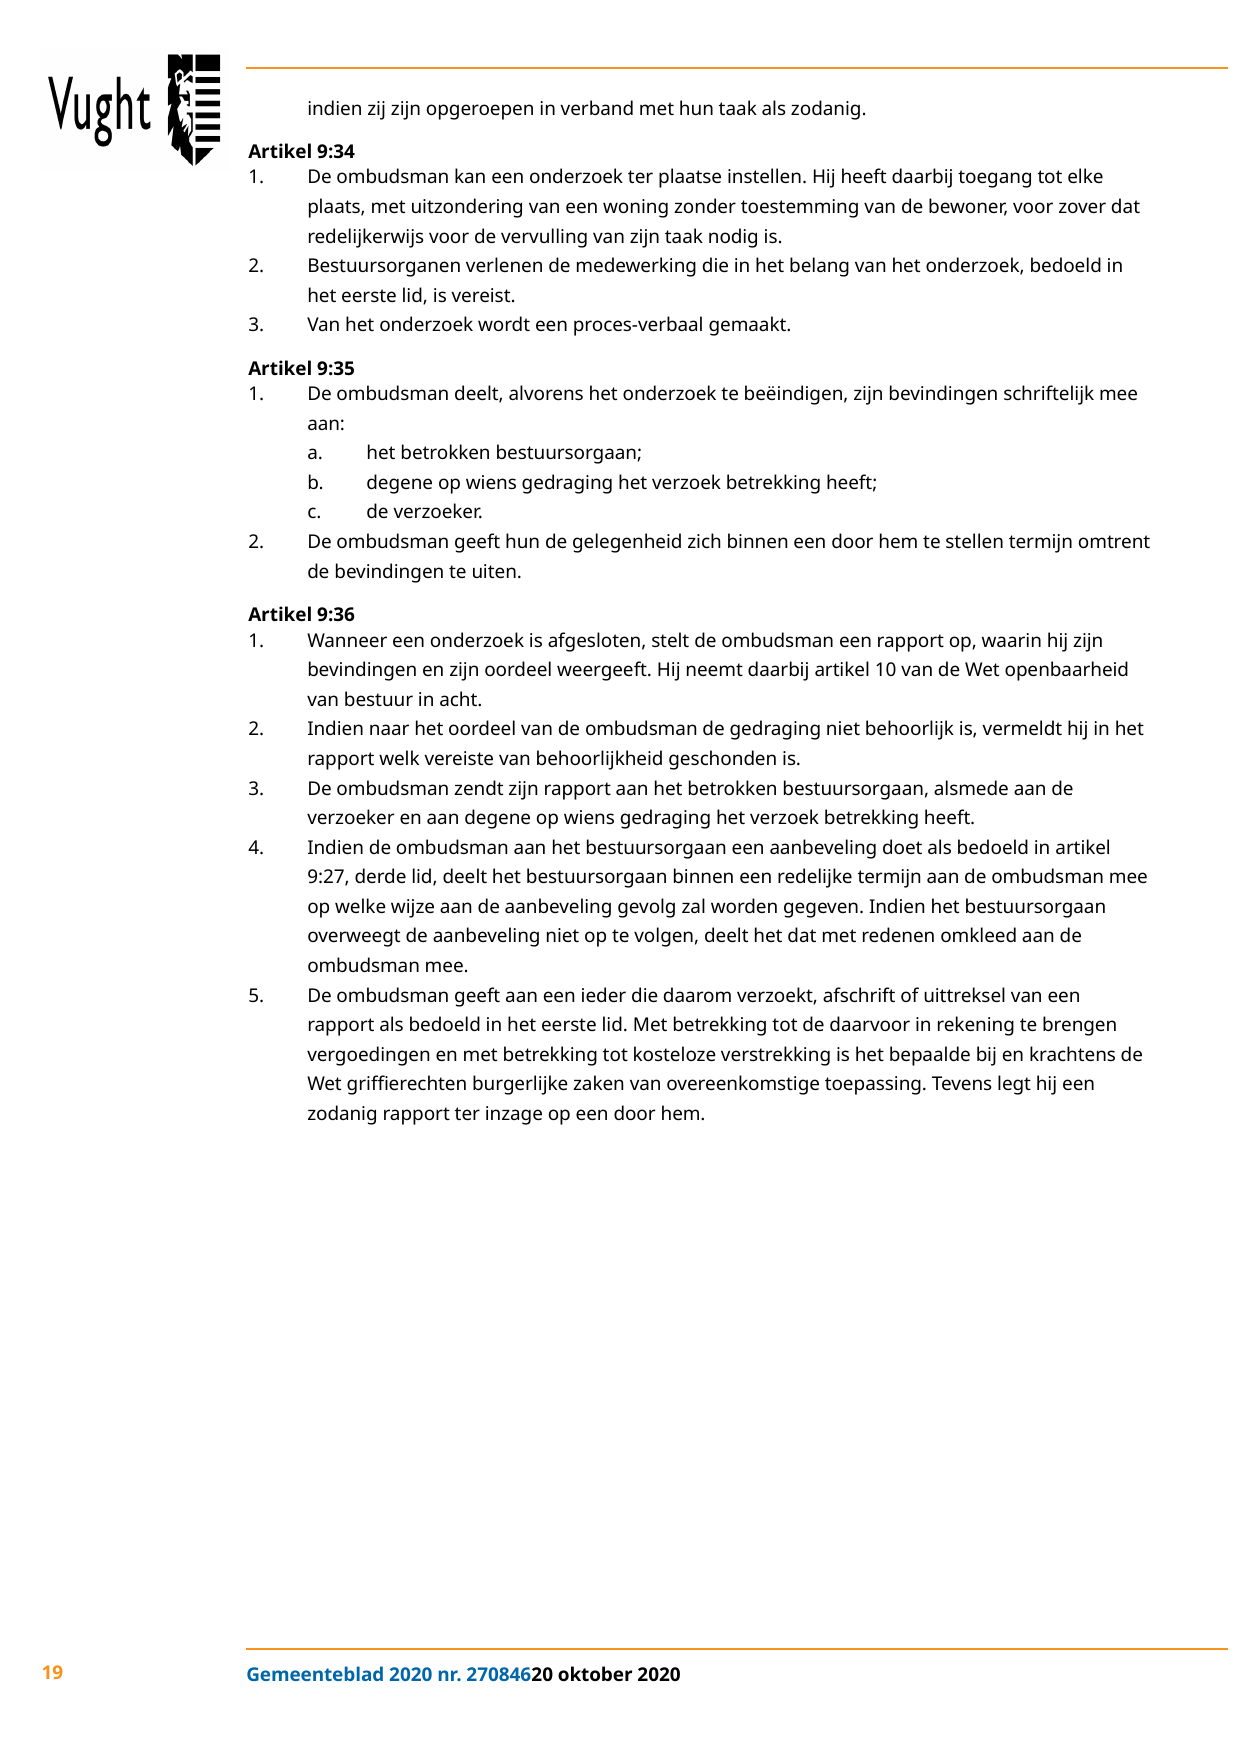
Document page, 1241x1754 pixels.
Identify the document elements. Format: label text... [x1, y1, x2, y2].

list De ombudsman zendt zijn rapport aan het betrokken bestuursorgaan, alsmede aan de verzoeker en aan degene op wiens gedraging het verzoek betrekking heeft. [248, 775, 1152, 830]
list De ombudsman geeft aan een ieder die daarom verzoekt, afschrift of uittreksel van een rapport als bedoeld in het eerste lid. Met betrekking tot de daarvoor in rekening te brengen vergoedingen en met betrekking tot kosteloze verstrekking is het bepaalde bij en krachtens de Wet griffierechten burgerlijke zaken van overeenkomstige toepassing. Tevens legt hij een zodanig rapport ter inzage op een door hem. [248, 982, 1152, 1126]
picture [41, 47, 231, 172]
list De ombudsman deelt, alvorens het onderzoek te beëindigen, zijn bevindingen schriftelijk mee aan: [248, 380, 1152, 436]
list Wanneer een onderzoek is afgesloten, stelt de ombudsman een rapport op, waarin hij zijn bevindingen en zijn oordeel weergeeft. Hij neemt daarbij artikel 10 van de Wet openbaarheid van bestuur in acht. [248, 627, 1152, 712]
list Indien de ombudsman aan het bestuursorgaan een aanbeveling doet als bedoeld in artikel 9:27, derde lid, deelt het bestuursorgaan binnen een redelijke termijn aan de ombudsman mee op welke wijze aan de aanbeveling gevolg zal worden gegeven. Indien het bestuursorgaan overweegt de aanbeveling niet op te volgen, deelt het dat met redenen omkleed aan de ombudsman mee. [248, 834, 1152, 978]
list indien zij zijn opgeroepen in verband met hun taak als zodanig. [248, 95, 1152, 121]
list De ombudsman geeft hun de gelegenheid zich binnen een door hem te stellen termijn omtrent de bevindingen te uiten. [248, 528, 1152, 584]
text Artikel 9:34 [248, 138, 1152, 164]
text Artikel 9:36 [248, 601, 1152, 627]
list Indien naar het oordeel van de ombudsman de gedraging niet behoorlijk is, vermeldt hij in het rapport welk vereiste van behoorlijkheid geschonden is. [248, 716, 1152, 771]
list het betrokken bestuursorgaan; [307, 439, 1152, 465]
list degene op wiens gedraging het verzoek betrekking heeft; [307, 469, 1152, 495]
list Van het onderzoek wordt een proces-verbaal gemaakt. [248, 312, 1152, 337]
list de verzoeker. [307, 499, 1152, 524]
text Artikel 9:35 [248, 355, 1152, 380]
list Bestuursorganen verlenen de medewerking die in het belang van het onderzoek, bedoeld in het eerste lid, is vereist. [248, 252, 1152, 308]
list De ombudsman kan een onderzoek ter plaatse instellen. Hij heeft daarbij toegang tot elke plaats, met uitzondering van een woning zonder toestemming van de bewoner, voor zover dat redelijkerwijs voor de vervulling van zijn taak nodig is. [248, 164, 1152, 248]
